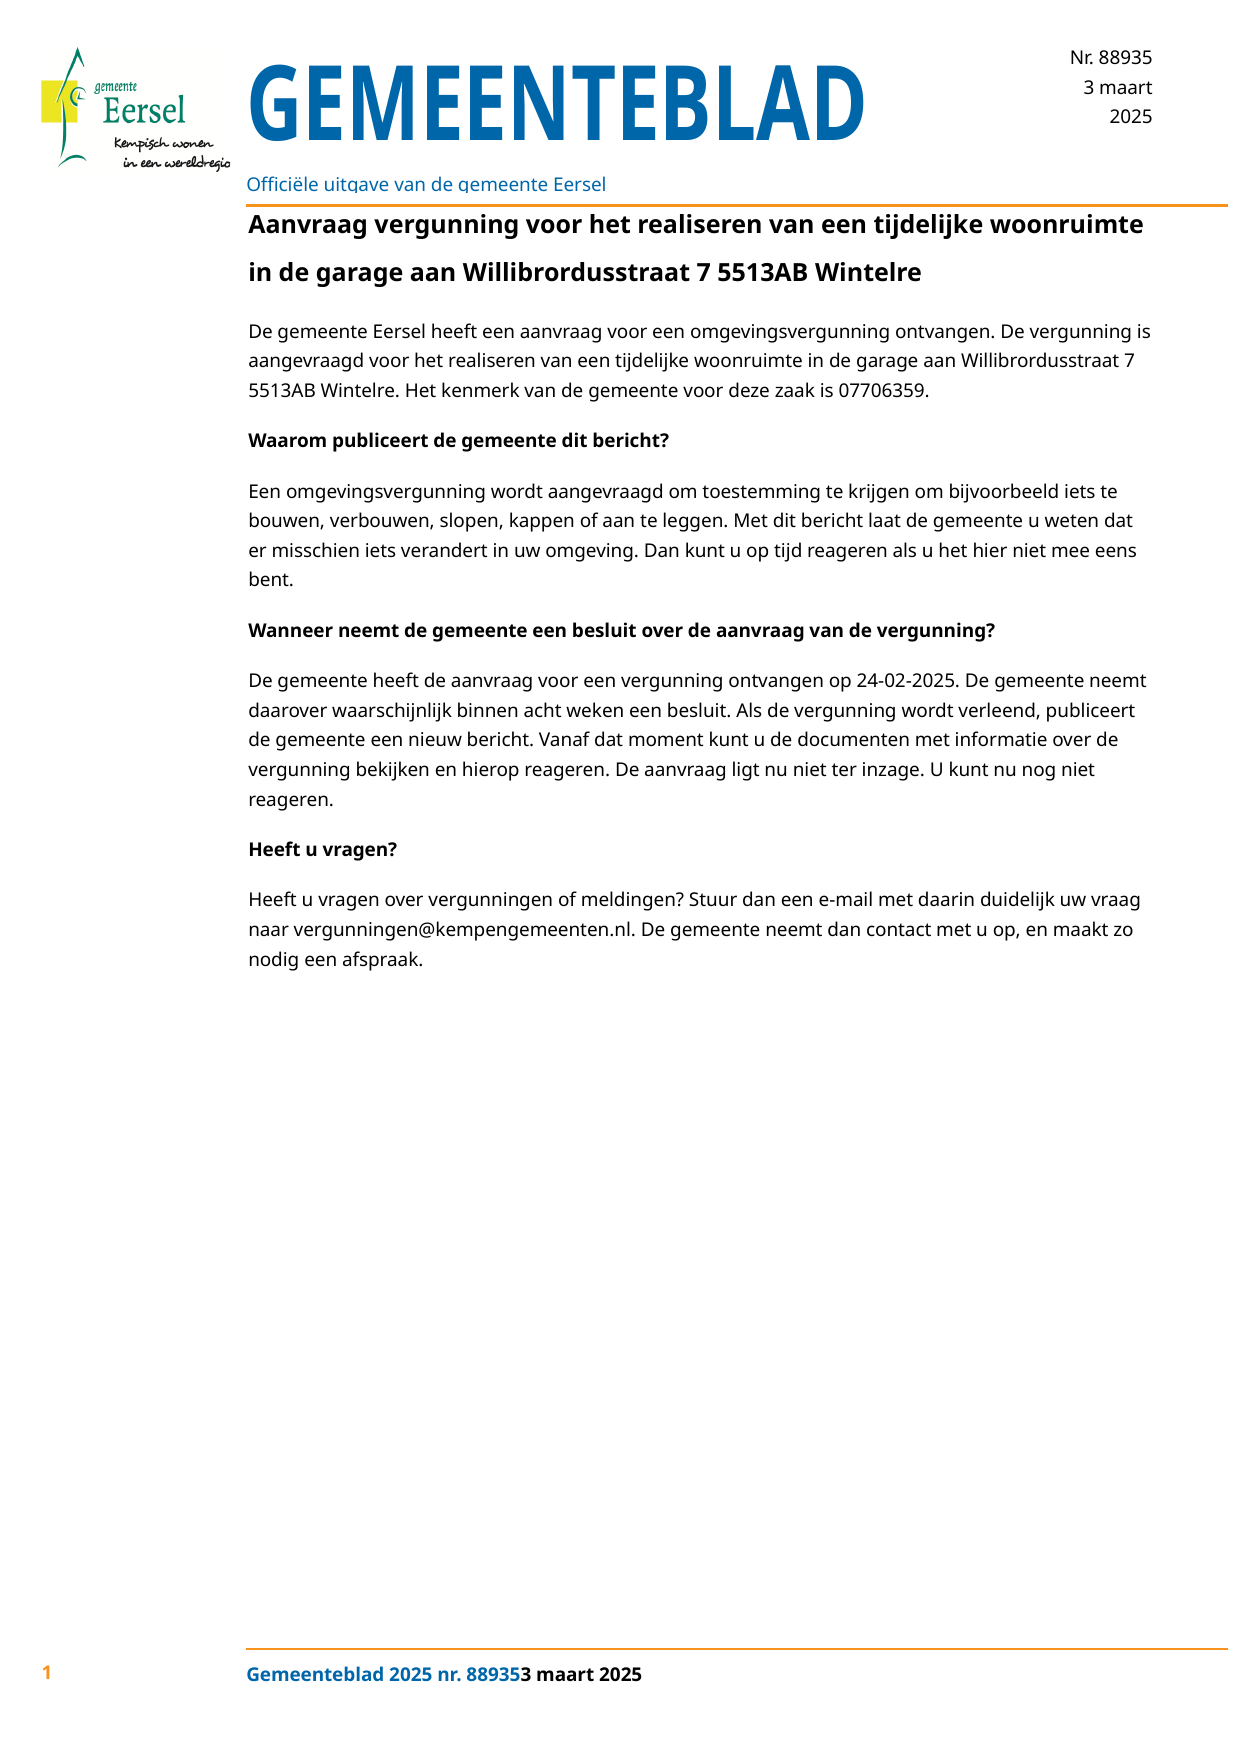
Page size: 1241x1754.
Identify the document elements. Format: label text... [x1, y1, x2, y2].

text Heeft u vragen? [248, 836, 1152, 862]
text De gemeente Eersel heeft een aanvraag voor een omgevingsvergunning ontvangen. De vergunning is aangevraagd voor het realiseren van een tijdelijke woonruimte in de garage aan Willibrordusstraat 7 5513AB Wintelre. Het kenmerk van de gemeente voor deze zaak is 07706359. [248, 318, 1152, 403]
text Waarom publiceert de gemeente dit bericht? [248, 427, 1152, 453]
text Heeft u vragen over vergunningen of meldingen? Stuur dan een e-mail met daarin duidelijk uw vraag naar vergunningen@kempengemeenten.nl. De gemeente neemt dan contact met u op, en maakt zo nodig een afspraak. [248, 887, 1152, 972]
text Aanvraag vergunning voor het realiseren van een tijdelijke woonruimte in de garage aan Willibrordusstraat 7 5513AB Wintelre [248, 207, 1152, 288]
picture [41, 47, 231, 172]
text Wanneer neemt de gemeente een besluit over de aanvraag van de vergunning? [248, 617, 1152, 643]
text De gemeente heeft de aanvraag voor een vergunning ontvangen op 24-02-2025. De gemeente neemt daarover waarschijnlijk binnen acht weken een besluit. Als de vergunning wordt verleend, publiceert de gemeente een nieuw bericht. Vanaf dat moment kunt u de documenten met informatie over de vergunning bekijken en hierop reageren. De aanvraag ligt nu niet ter inzage. U kunt nu nog niet reageren. [248, 667, 1152, 812]
text Een omgevingsvergunning wordt aangevraagd om toestemming te krijgen om bijvoorbeeld iets te bouwen, verbouwen, slopen, kappen of aan te leggen. Met dit bericht laat de gemeente u weten dat er misschien iets verandert in uw omgeving. Dan kunt u op tijd reageren als u het hier niet mee eens bent. [248, 478, 1152, 592]
